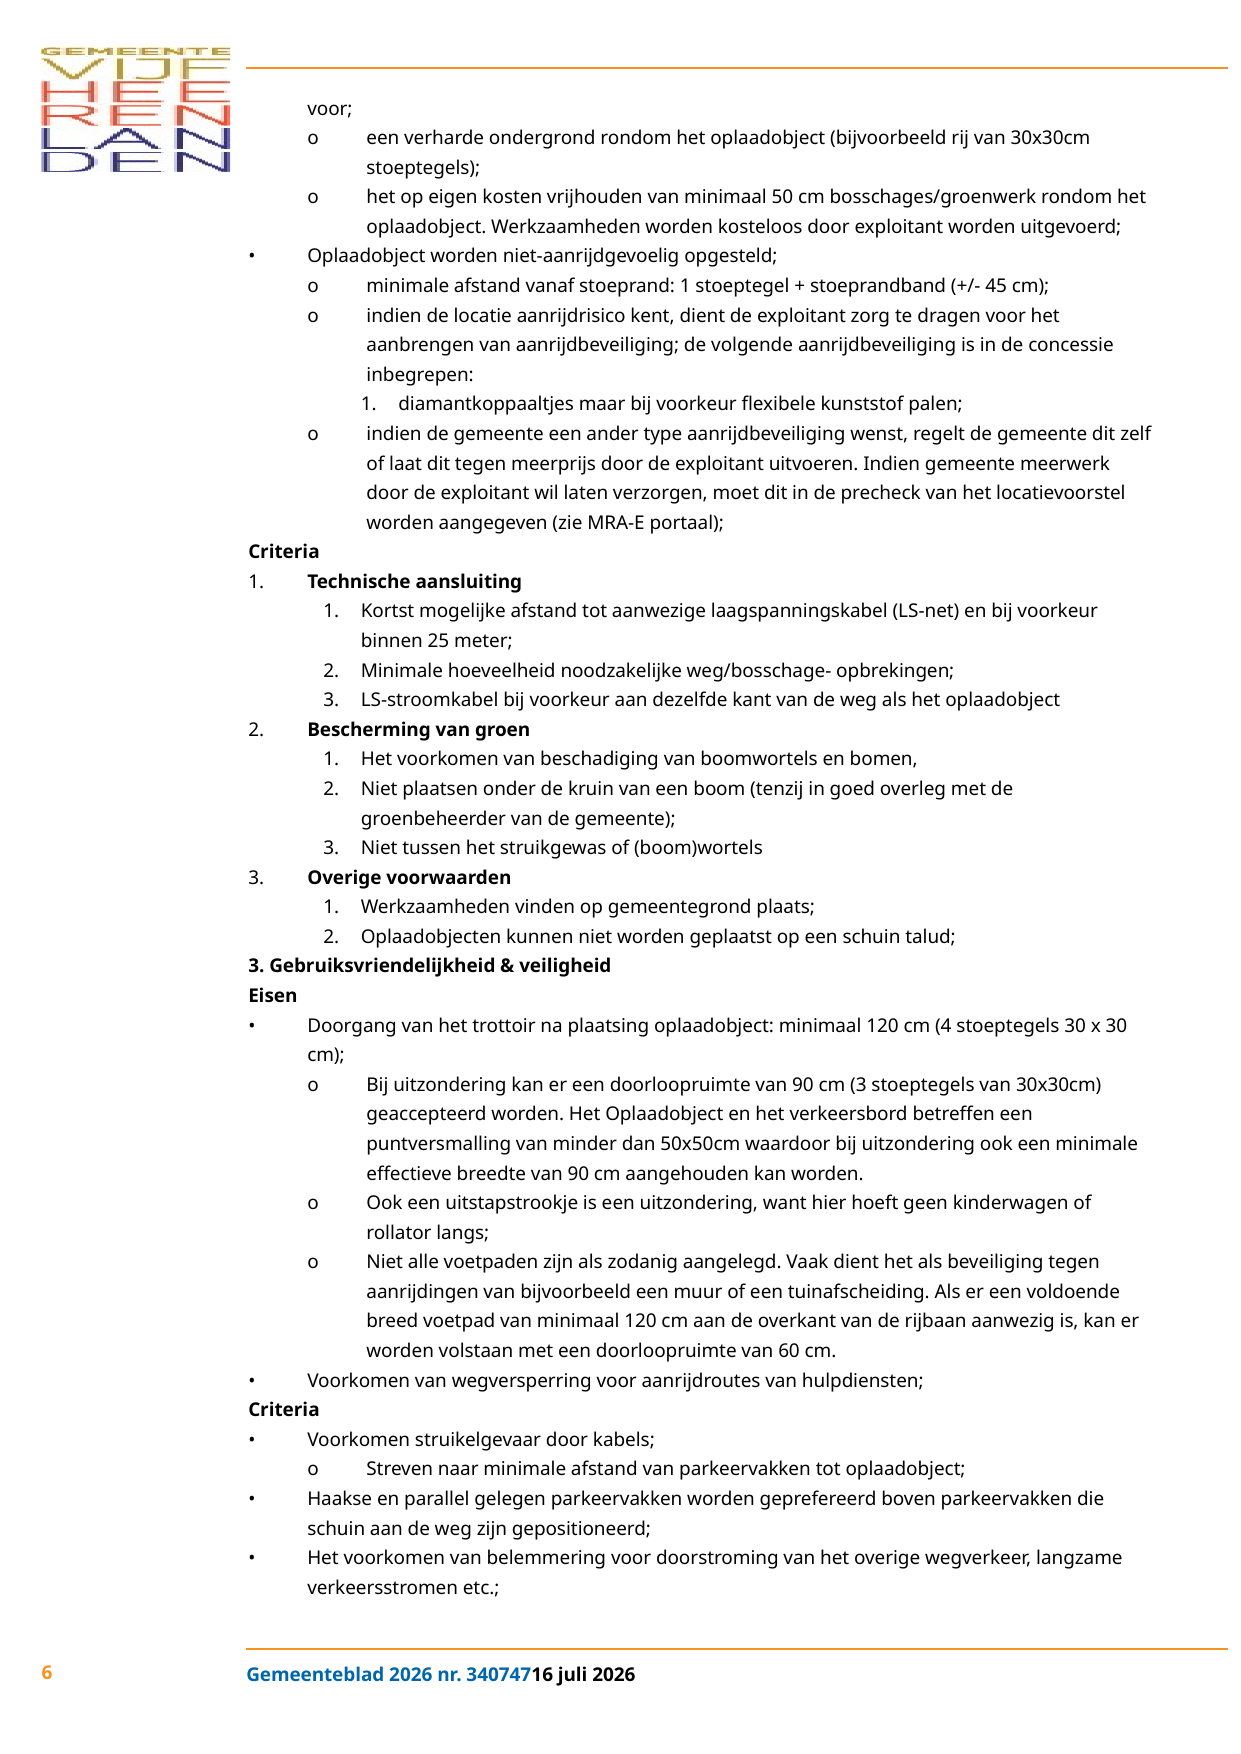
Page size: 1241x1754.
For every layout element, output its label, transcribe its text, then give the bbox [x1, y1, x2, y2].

list Minimale hoeveelheid noodzakelijke weg/bosschage- opbrekingen; [323, 657, 1152, 683]
list Voorkomen van wegversperring voor aanrijdroutes van hulpdiensten; [248, 1367, 1152, 1393]
list Overige voorwaarden [248, 864, 1152, 890]
list Het voorkomen van belemmering voor doorstroming van het overige wegverkeer, langzame verkeersstromen etc.; [248, 1544, 1152, 1600]
list Niet plaatsen onder de kruin van een boom (tenzij in goed overleg met de groenbeheerder van de gemeente); [323, 775, 1152, 831]
list Kortst mogelijke afstand tot aanwezige laagspanningskabel (LS-net) en bij voorkeur binnen 25 meter; [323, 598, 1152, 653]
list Werkzaamheden vinden op gemeentegrond plaats; [323, 893, 1152, 919]
list voor; [248, 95, 1152, 121]
list Niet alle voetpaden zijn als zodanig aangelegd. Vaak dient het als beveiliging tegen aanrijdingen van bijvoorbeeld een muur of een tuinafscheiding. Als er een voldoende breed voetpad van minimaal 120 cm aan de overkant van de rijbaan aanwezig is, kan er worden volstaan met een doorloopruimte van 60 cm. [307, 1248, 1152, 1363]
text Criteria [248, 1396, 1152, 1422]
list Bij uitzondering kan er een doorloopruimte van 90 cm (3 stoeptegels van 30x30cm) geaccepteerd worden. Het Oplaadobject en het verkeersbord betreffen een puntversmalling van minder dan 50x50cm waardoor bij uitzondering ook een minimale effectieve breedte van 90 cm aangehouden kan worden. [307, 1071, 1152, 1186]
list Voorkomen struikelgevaar door kabels; [248, 1426, 1152, 1452]
list Streven naar minimale afstand van parkeervakken tot oplaadobject; [307, 1456, 1152, 1481]
list diamantkoppaaltjes maar bij voorkeur flexibele kunststof palen; [361, 391, 1152, 416]
text Criteria [248, 538, 1152, 564]
list indien de gemeente een ander type aanrijdbeveiliging wenst, regelt de gemeente dit zelf of laat dit tegen meerprijs door de exploitant uitvoeren. Indien gemeente meerwerk door de exploitant wil laten verzorgen, moet dit in de precheck van het locatievoorstel worden aangegeven (zie MRA-E portaal); [307, 420, 1152, 535]
list LS-stroomkabel bij voorkeur aan dezelfde kant van de weg als het oplaadobject [323, 686, 1152, 712]
list het op eigen kosten vrijhouden van minimaal 50 cm bosschages/groenwerk rondom het oplaadobject. Werkzaamheden worden kosteloos door exploitant worden uitgevoerd; [307, 183, 1152, 239]
text 3. Gebruiksvriendelijkheid & veiligheid [248, 953, 1152, 978]
list Bescherming van groen [248, 716, 1152, 742]
list Oplaadobject worden niet-aanrijdgevoelig opgesteld; [248, 243, 1152, 268]
list Doorgang van het trottoir na plaatsing oplaadobject: minimaal 120 cm (4 stoeptegels 30 x 30 cm); [248, 1012, 1152, 1067]
picture [41, 47, 231, 172]
list Technische aansluiting [248, 568, 1152, 594]
list Ook een uitstapstrookje is een uitzondering, want hier hoeft geen kinderwagen of rollator langs; [307, 1189, 1152, 1245]
list Haakse en parallel gelegen parkeervakken worden geprefereerd boven parkeervakken die schuin aan de weg zijn gepositioneerd; [248, 1485, 1152, 1541]
list Het voorkomen van beschadiging van boomwortels en bomen, [323, 746, 1152, 771]
list Niet tussen het struikgewas of (boom)wortels [323, 834, 1152, 860]
list minimale afstand vanaf stoeprand: 1 stoeptegel + stoeprandband (+/- 45 cm); [307, 272, 1152, 298]
list Oplaadobjecten kunnen niet worden geplaatst op een schuin talud; [323, 923, 1152, 949]
text Eisen [248, 982, 1152, 1008]
list indien de locatie aanrijdrisico kent, dient de exploitant zorg te dragen voor het aanbrengen van aanrijdbeveiliging; de volgende aanrijdbeveiliging is in de concessie inbegrepen: [307, 302, 1152, 387]
list een verharde ondergrond rondom het oplaadobject (bijvoorbeeld rij van 30x30cm stoeptegels); [307, 124, 1152, 180]
